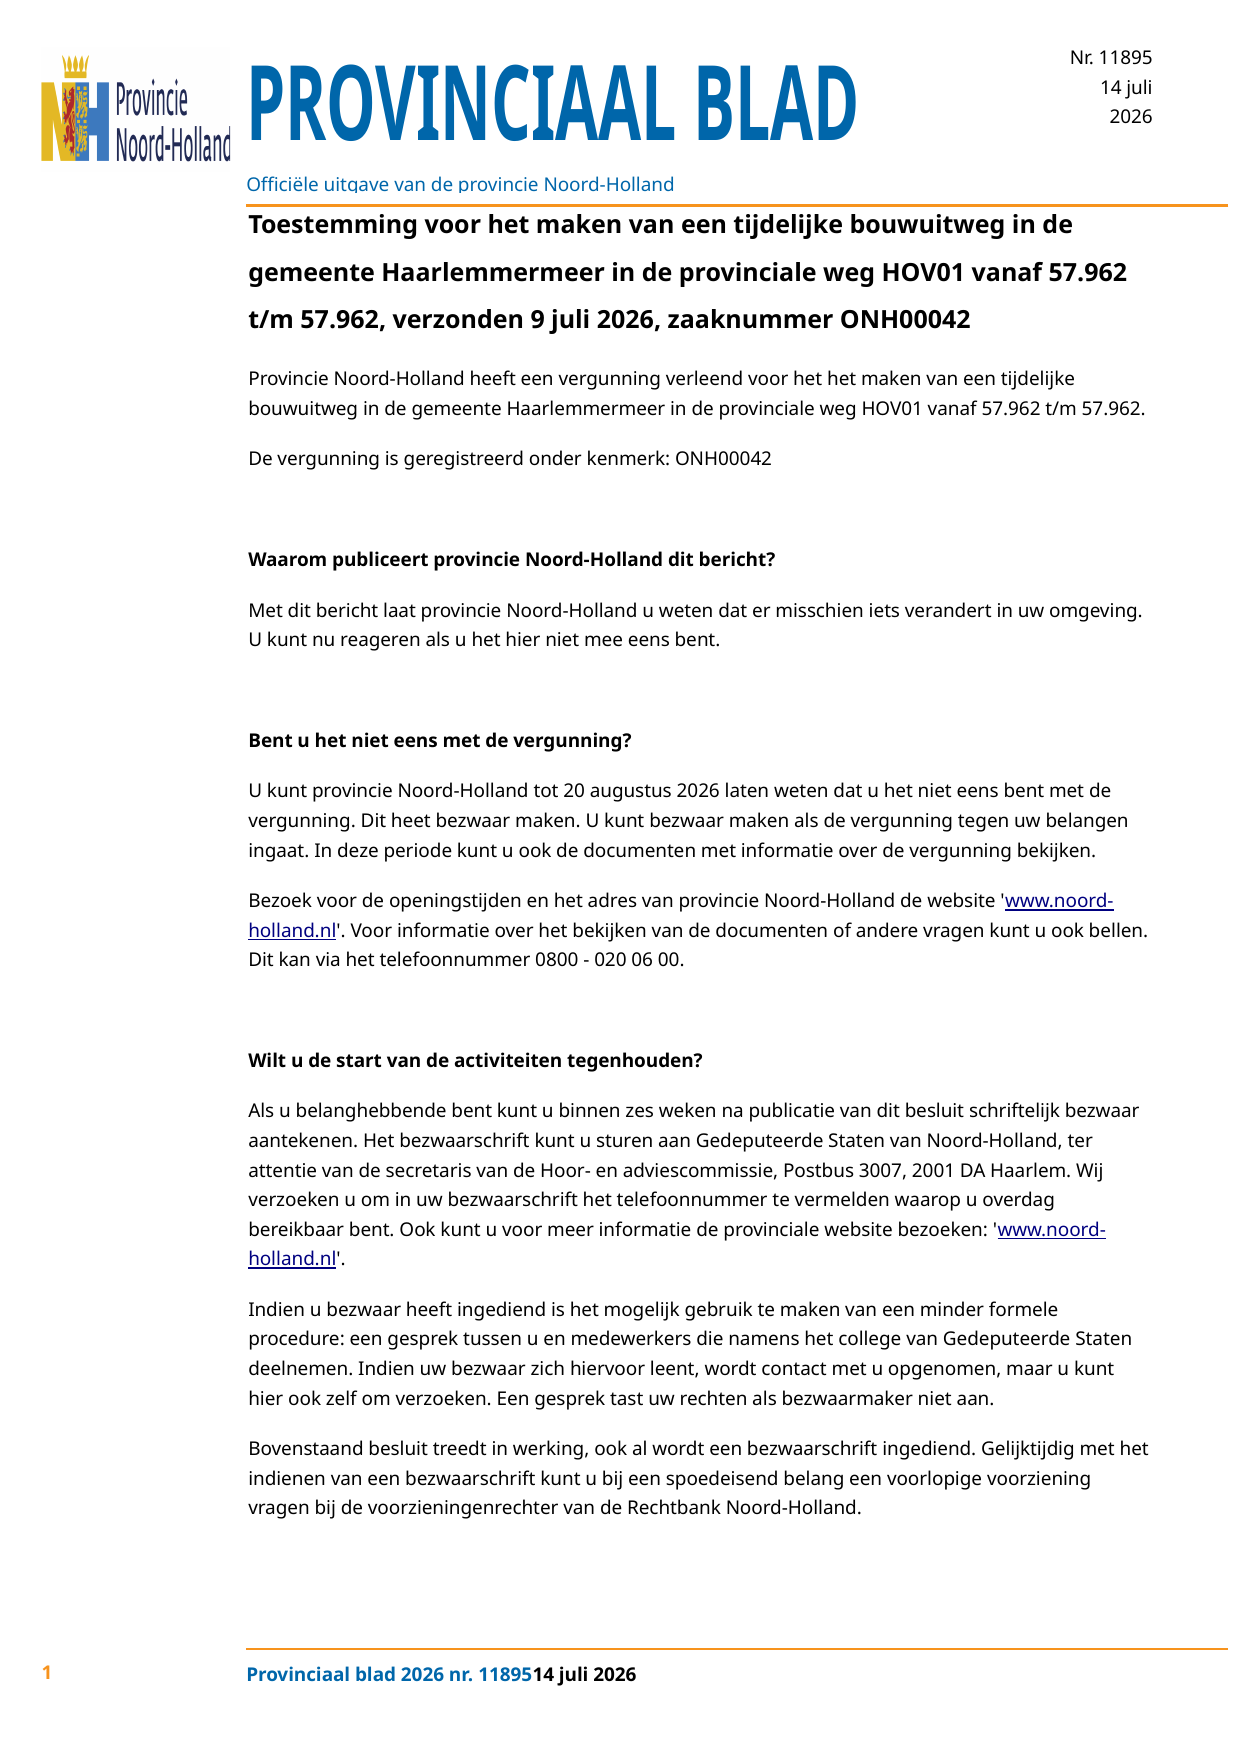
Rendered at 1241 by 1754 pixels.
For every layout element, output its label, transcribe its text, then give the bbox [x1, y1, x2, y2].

text Indien u bezwaar heeft ingediend is het mogelijk gebruik te maken van een minder formele procedure: een gesprek tussen u en medewerkers die namens het college van Gedeputeerde Staten deelnemen. Indien uw bezwaar zich hiervoor leent, wordt contact met u opgenomen, maar u kunt hier ook zelf om verzoeken. Een gesprek tast uw rechten als bezwaarmaker niet aan. [248, 1296, 1152, 1410]
text Als u belanghebbende bent kunt u binnen zes weken na publicatie van dit besluit schriftelijk bezwaar aantekenen. Het bezwaarschrift kunt u sturen aan Gedeputeerde Staten van Noord-Holland, ter attentie van de secretaris van de Hoor- en adviescommissie, Postbus 3007, 2001 DA Haarlem. Wij verzoeken u om in uw bezwaarschrift het telefoonnummer te vermelden waarop u overdag bereikbaar bent. Ook kunt u voor meer informatie de provinciale website bezoeken: 'www.noord-holland.nl'. [248, 1098, 1152, 1271]
text Bent u het niet eens met de vergunning? [248, 727, 1152, 753]
text U kunt provincie Noord-Holland tot 20 augustus 2026 laten weten dat u het niet eens bent met de vergunning. Dit heet bezwaar maken. U kunt bezwaar maken als de vergunning tegen uw belangen ingaat. In deze periode kunt u ook de documenten met informatie over de vergunning bekijken. [248, 778, 1152, 862]
text Wilt u de start van de activiteiten tegenhouden? [248, 1047, 1152, 1073]
text De vergunning is geregistreerd onder kenmerk: ONH00042 [248, 446, 1152, 471]
text Bovenstaand besluit treedt in werking, ook al wordt een bezwaarschrift ingediend. Gelijktijdig met het indienen van een bezwaarschrift kunt u bij een spoedeisend belang een voorlopige voorziening vragen bij de voorzieningenrechter van de Rechtbank Noord-Holland. [248, 1435, 1152, 1520]
picture [41, 47, 231, 172]
text Waarom publiceert provincie Noord-Holland dit bericht? [248, 546, 1152, 572]
text Met dit bericht laat provincie Noord-Holland u weten dat er misschien iets verandert in uw omgeving. U kunt nu reageren als u het hier niet mee eens bent. [248, 597, 1152, 652]
text Toestemming voor het maken van een tijdelijke bouwuitweg in de gemeente Haarlemmermeer in de provinciale weg HOV01 vanaf 57.962 t/m 57.962, verzonden 9 juli 2026, zaaknummer ONH00042 [248, 207, 1152, 336]
text Provincie Noord-Holland heeft een vergunning verleend voor het het maken van een tijdelijke bouwuitweg in de gemeente Haarlemmermeer in de provinciale weg HOV01 vanaf 57.962 t/m 57.962. [248, 366, 1152, 421]
text Bezoek voor de openingstijden en het adres van provincie Noord-Holland de website 'www.noord-holland.nl'. Voor informatie over het bekijken van de documenten of andere vragen kunt u ook bellen. Dit kan via het telefoonnummer 0800 - 020 06 00. [248, 887, 1152, 972]
